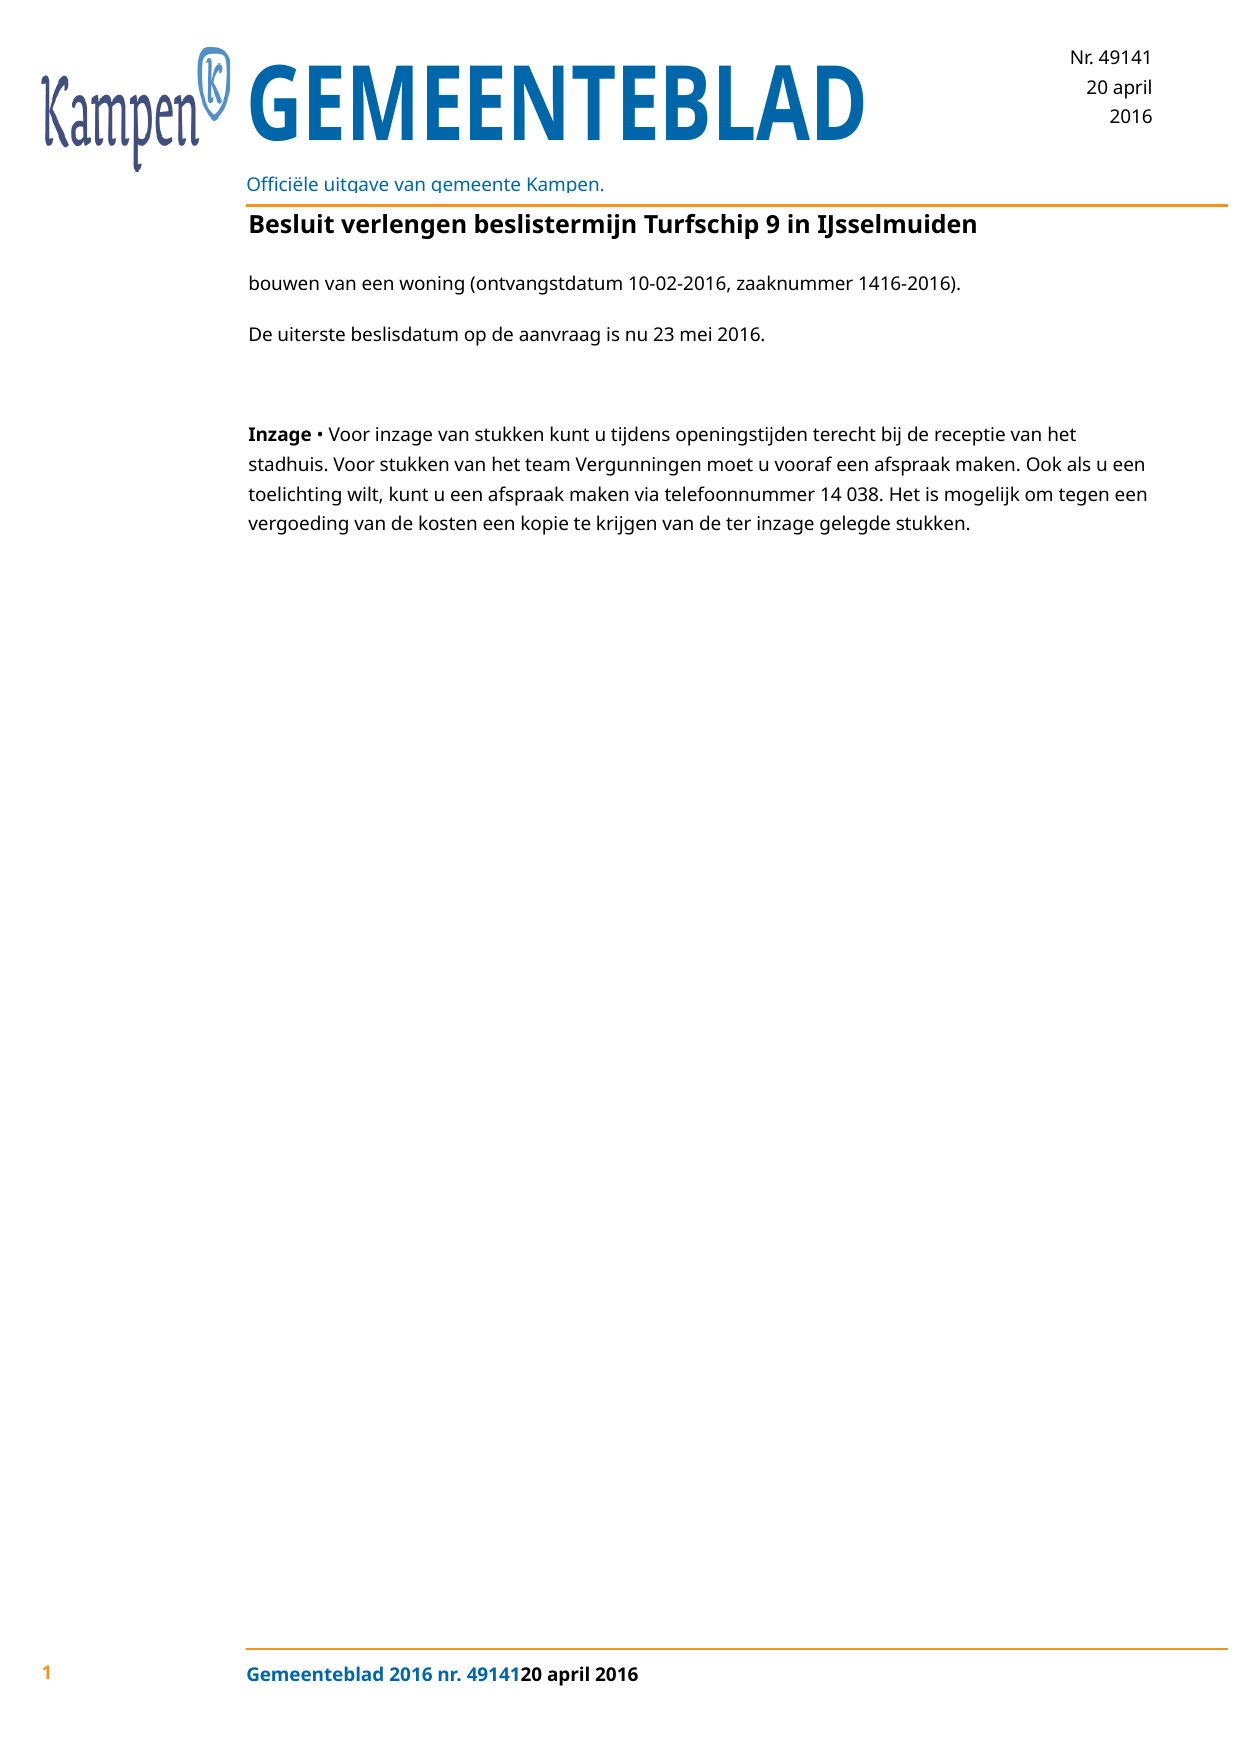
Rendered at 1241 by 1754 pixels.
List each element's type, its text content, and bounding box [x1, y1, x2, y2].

text Besluit verlengen beslistermijn Turfschip 9 in IJsselmuiden [248, 207, 1152, 241]
text bouwen van een woning (ontvangstdatum 10-02-2016, zaaknummer 1416-2016). [248, 270, 1152, 296]
text De uiterste beslisdatum op de aanvraag is nu 23 mei 2016. [248, 321, 1152, 346]
picture [41, 47, 231, 172]
text Inzage • Voor inzage van stukken kunt u tijdens openingstijden terecht bij de receptie van het stadhuis. Voor stukken van het team Vergunningen moet u vooraf een afspraak maken. Ook als u een toelichting wilt, kunt u een afspraak maken via telefoonnummer 14 038. Het is mogelijk om tegen een vergoeding van de kosten een kopie te krijgen van de ter inzage gelegde stukken. [248, 422, 1152, 536]
